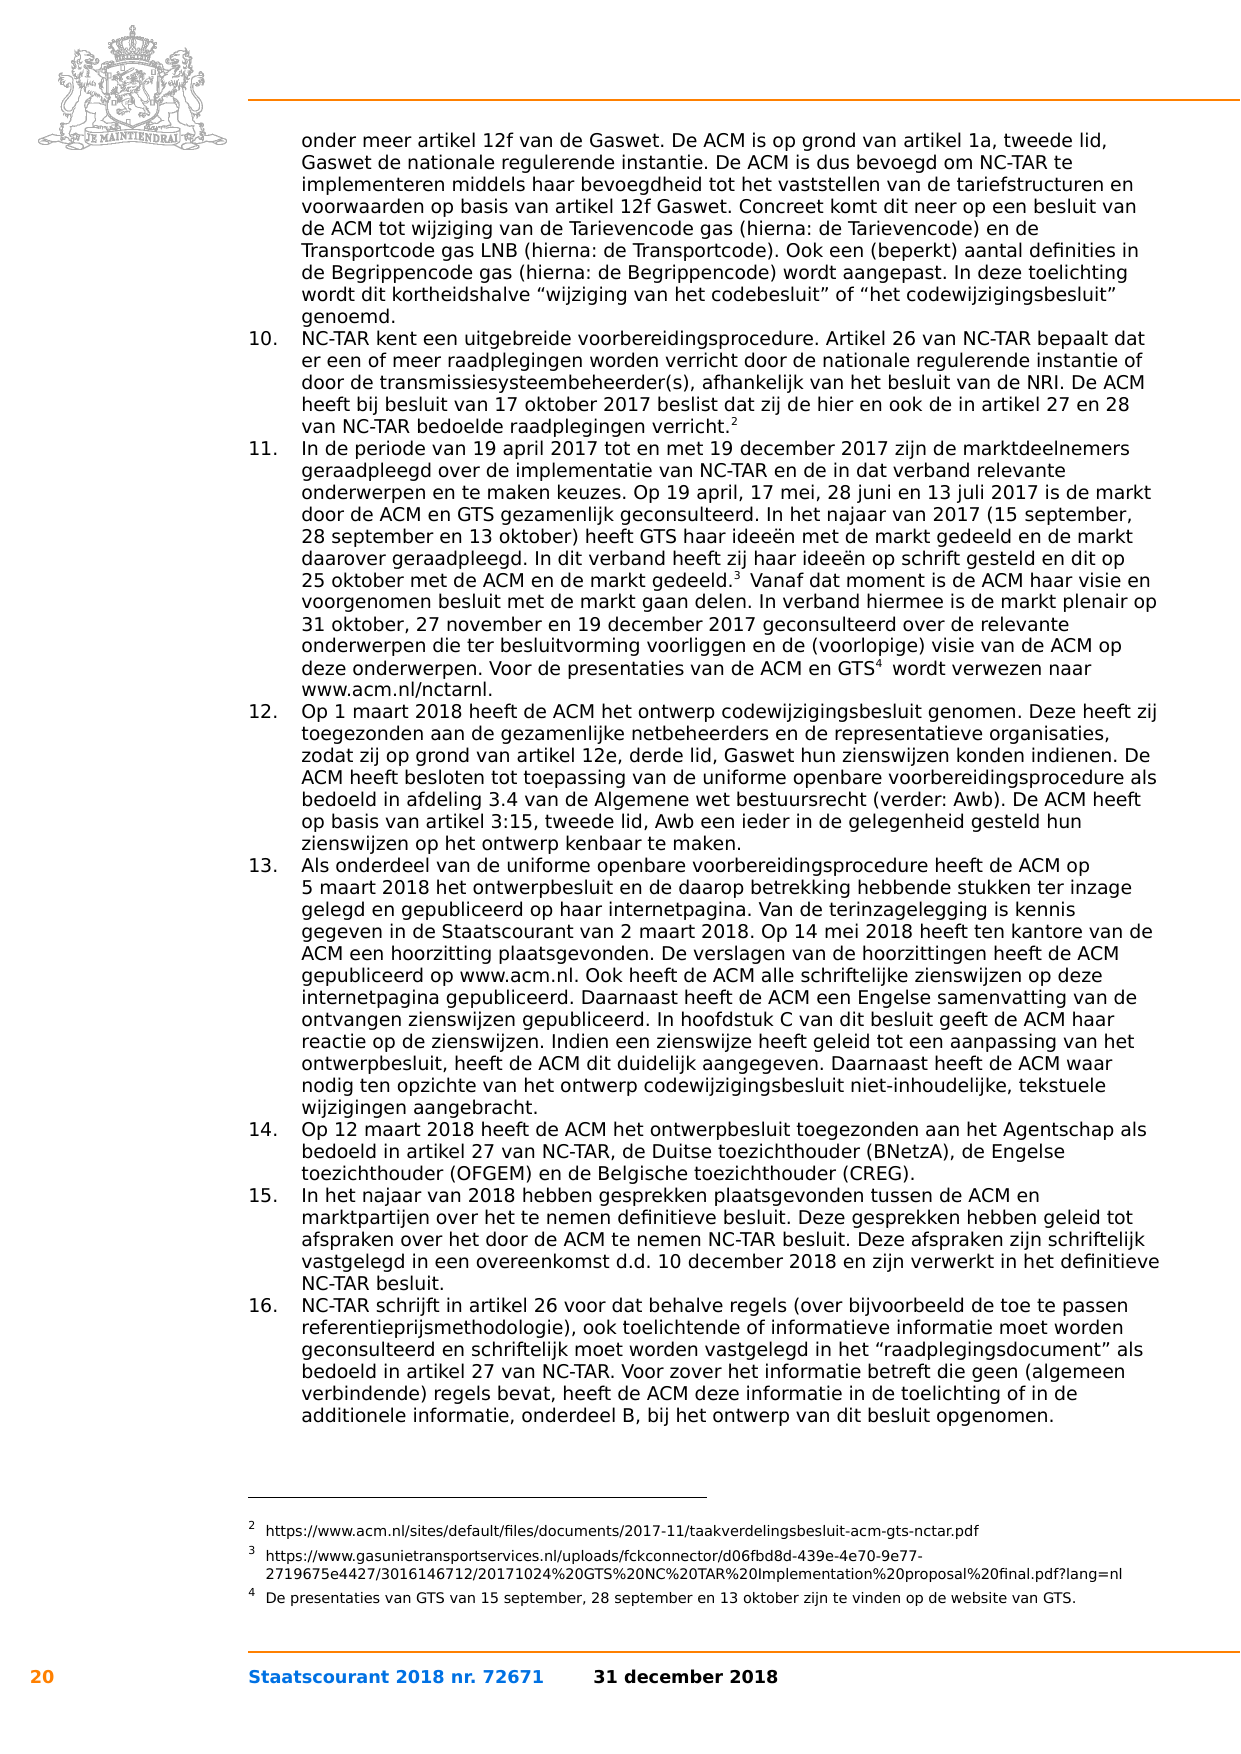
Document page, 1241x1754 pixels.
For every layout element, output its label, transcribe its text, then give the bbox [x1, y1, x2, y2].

text 10. NC-TAR kent een uitgebreide voorbereidingsprocedure. Artikel 26 van NC-TAR bepaalt dat er een of meer raadplegingen worden verricht door de nationale regulerende instantie of door de transmissiesysteembeheerder(s), afhankelijk van het besluit van de NRI. De ACM heeft bij besluit van 17 oktober 2017 beslist dat zij de hier en ook de in artikel 27 en 28 van NC-TAR bedoelde raadplegingen verricht. [248, 328, 1163, 438]
text 13. Als onderdeel van de uniforme openbare voorbereidingsprocedure heeft de ACM op 5 maart 2018 het ontwerpbesluit en de daarop betrekking hebbende stukken ter inzage gelegd en gepubliceerd op haar internetpagina. Van de terinzagelegging is kennis gegeven in de Staatscourant van 2 maart 2018. Op 14 mei 2018 heeft ten kantore van de ACM een hoorzitting plaatsgevonden. De verslagen van de hoorzittingen heeft de ACM gepubliceerd op www.acm.nl. Ook heeft de ACM alle schriftelijke zienswijzen op deze internetpagina gepubliceerd. Daarnaast heeft de ACM een Engelse samenvatting van de ontvangen zienswijzen gepubliceerd. In hoofdstuk C van dit besluit geeft de ACM haar reactie op de zienswijzen. Indien een zienswijze heeft geleid tot een aanpassing van het ontwerpbesluit, heeft de ACM dit duidelijk aangegeven. Daarnaast heeft de ACM waar nodig ten opzichte van het ontwerp codewijzigingsbesluit niet-inhoudelijke, tekstuele wijzigingen aangebracht. [248, 855, 1163, 1119]
text https://www.acm.nl/sites/default/files/documents/2017-11/taakverdelingsbesluit-acm-gts-nctar.pdf [248, 1519, 1163, 1541]
text onder meer artikel 12f van de Gaswet. De ACM is op grond van artikel 1a, tweede lid, Gaswet de nationale regulerende instantie. De ACM is dus bevoegd om NC-TAR te implementeren middels haar bevoegdheid tot het vaststellen van de tariefstructuren en voorwaarden op basis van artikel 12f Gaswet. Concreet komt dit neer op een besluit van de ACM tot wijziging van de Tarievencode gas (hierna: de Tarievencode) en de Transportcode gas LNB (hierna: de Transportcode). Ook een (beperkt) aantal definities in de Begrippencode gas (hierna: de Begrippencode) wordt aangepast. In deze toelichting wordt dit kortheidshalve “wijziging van het codebesluit” of “het codewijzigingsbesluit” genoemd. [248, 130, 1163, 328]
text 12. Op 1 maart 2018 heeft de ACM het ontwerp codewijzigingsbesluit genomen. Deze heeft zij toegezonden aan de gezamenlijke netbeheerders en de representatieve organisaties, zodat zij op grond van artikel 12e, derde lid, Gaswet hun zienswijzen konden indienen. De ACM heeft besloten tot toepassing van de uniforme openbare voorbereidingsprocedure als bedoeld in afdeling 3.4 van de Algemene wet bestuursrecht (verder: Awb). De ACM heeft op basis van artikel 3:15, tweede lid, Awb een ieder in de gelegenheid gesteld hun zienswijzen op het ontwerp kenbaar te maken. [248, 701, 1163, 855]
text 11. In de periode van 19 april 2017 tot en met 19 december 2017 zijn de marktdeelnemers geraadpleegd over de implementatie van NC-TAR en de in dat verband relevante onderwerpen en te maken keuzes. Op 19 april, 17 mei, 28 juni en 13 juli 2017 is de markt door de ACM en GTS gezamenlijk geconsulteerd. In het najaar van 2017 (15 september, 28 september en 13 oktober) heeft GTS haar ideeën met de markt gedeeld en de markt daarover geraadpleegd. In dit verband heeft zij haar ideeën op schrift gesteld en dit op 25 oktober met de ACM en de markt gedeeld. Vanaf dat moment is de ACM haar visie en voorgenomen besluit met de markt gaan delen. In verband hiermee is de markt plenair op 31 oktober, 27 november en 19 december 2017 geconsulteerd over de relevante onderwerpen die ter besluitvorming voorliggen en de (voorlopige) visie van de ACM op deze onderwerpen. Voor de presentaties van de ACM en GTS wordt verwezen naar www.acm.nl/nctarnl. [248, 438, 1163, 701]
text 14. Op 12 maart 2018 heeft de ACM het ontwerpbesluit toegezonden aan het Agentschap als bedoeld in artikel 27 van NC-TAR, de Duitse toezichthouder (BNetzA), de Engelse toezichthouder (OFGEM) en de Belgische toezichthouder (CREG). [248, 1119, 1163, 1185]
text https://www.gasunietransportservices.nl/uploads/fckconnector/d06fbd8d-439e-4e70-9e77-2719675e4427/3016146712/20171024%20GTS%20NC%20TAR%20Implementation%20proposal%20final.pdf?lang=nl [248, 1544, 1163, 1583]
picture [38, 25, 227, 150]
text 16. NC-TAR schrijft in artikel 26 voor dat behalve regels (over bijvoorbeeld de toe te passen referentieprijsmethodologie), ook toelichtende of informatieve informatie moet worden geconsulteerd en schriftelijk moet worden vastgelegd in het “raadplegingsdocument” als bedoeld in artikel 27 van NC-TAR. Voor zover het informatie betreft die geen (algemeen verbindende) regels bevat, heeft de ACM deze informatie in de toelichting of in de additionele informatie, onderdeel B, bij het ontwerp van dit besluit opgenomen. [248, 1295, 1163, 1427]
text 15. In het najaar van 2018 hebben gesprekken plaatsgevonden tussen de ACM en marktpartijen over het te nemen definitieve besluit. Deze gesprekken hebben geleid tot afspraken over het door de ACM te nemen NC-TAR besluit. Deze afspraken zijn schriftelijk vastgelegd in een overeenkomst d.d. 10 december 2018 en zijn verwerkt in het definitieve NC-TAR besluit. [248, 1185, 1163, 1295]
text De presentaties van GTS van 15 september, 28 september en 13 oktober zijn te vinden op de website van GTS. [248, 1586, 1163, 1608]
